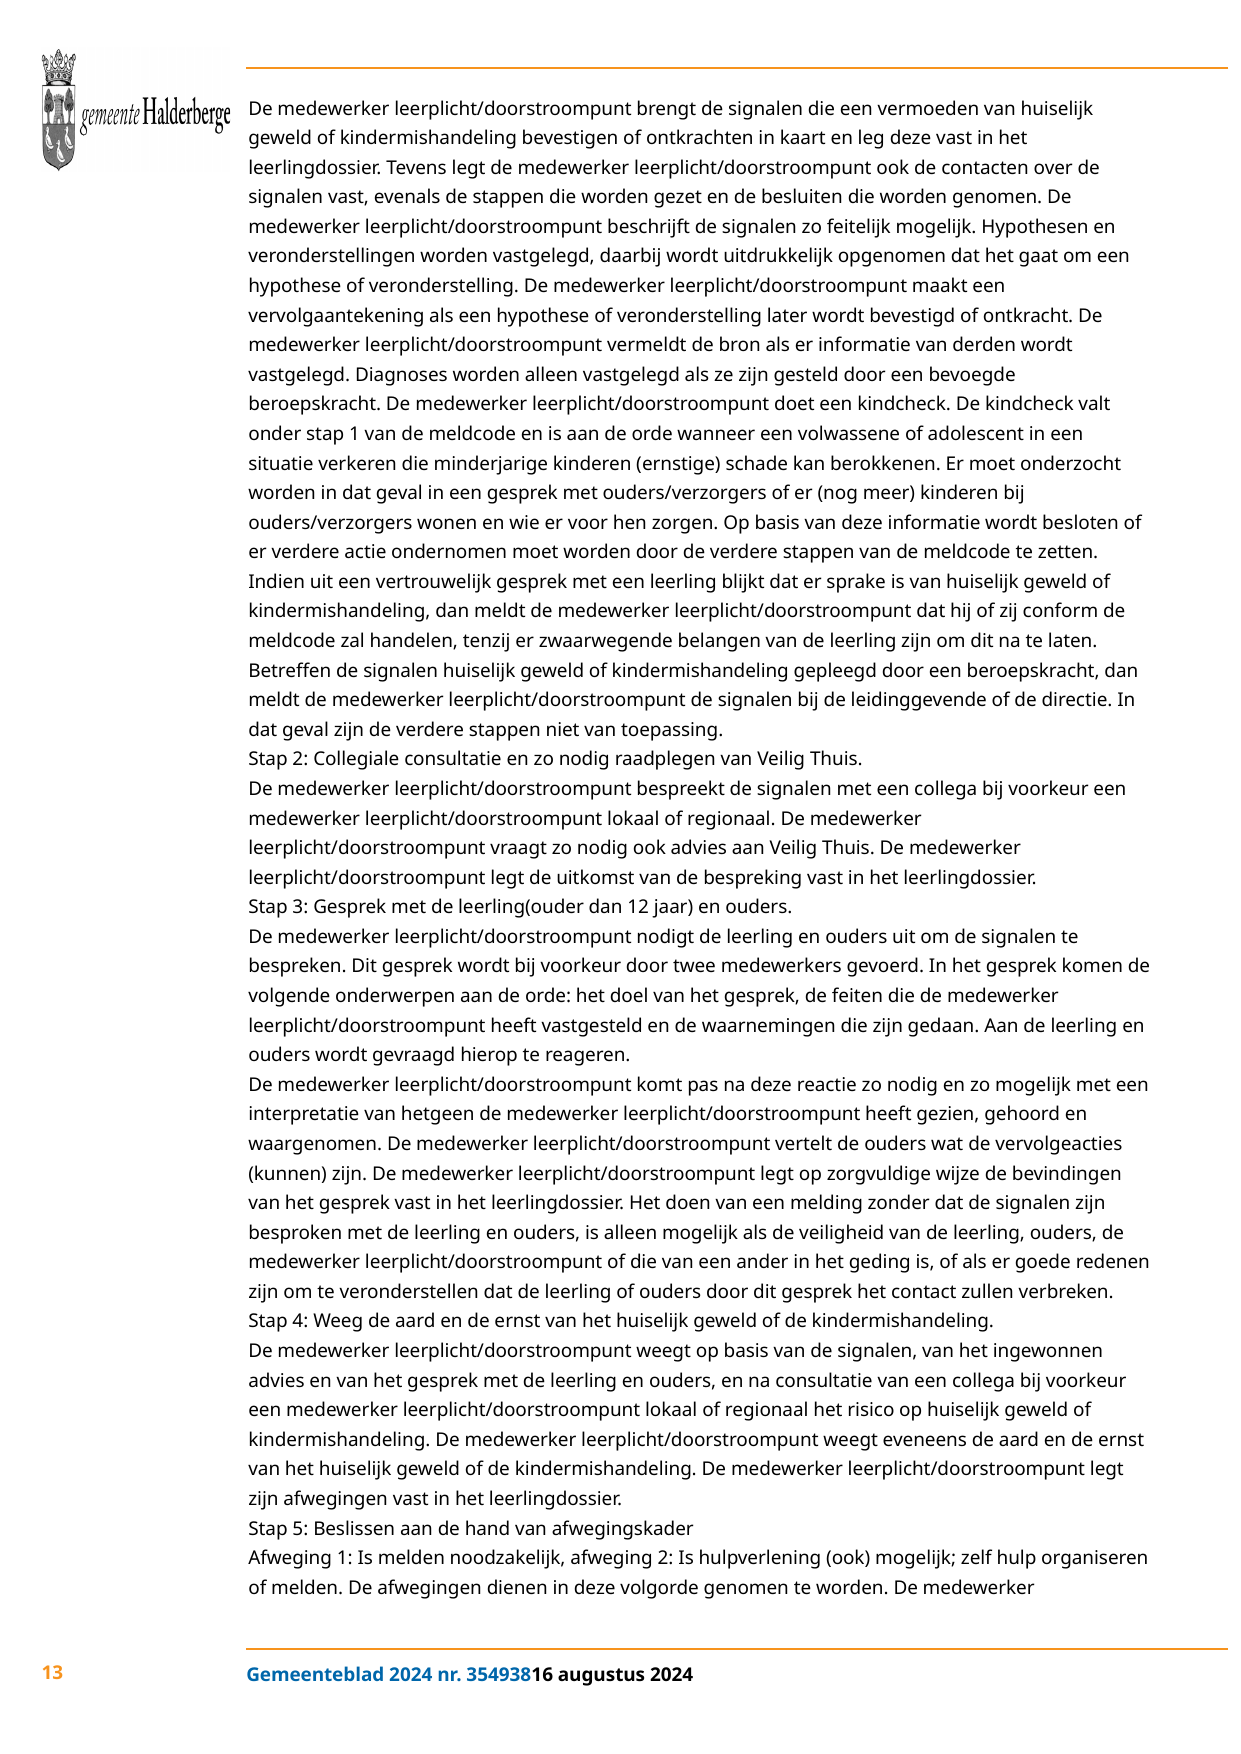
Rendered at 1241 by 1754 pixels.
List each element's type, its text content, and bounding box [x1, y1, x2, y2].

text De medewerker leerplicht/doorstroompunt brengt de signalen die een vermoeden van huiselijk geweld of kindermishandeling bevestigen of ontkrachten in kaart en leg deze vast in het leerlingdossier. Tevens legt de medewerker leerplicht/doorstroompunt ook de contacten over de signalen vast, evenals de stappen die worden gezet en de besluiten die worden genomen. De medewerker leerplicht/doorstroompunt beschrijft de signalen zo feitelijk mogelijk. Hypothesen en veronderstellingen worden vastgelegd, daarbij wordt uitdrukkelijk opgenomen dat het gaat om een hypothese of veronderstelling. De medewerker leerplicht/doorstroompunt maakt een vervolgaantekening als een hypothese of veronderstelling later wordt bevestigd of ontkracht. De medewerker leerplicht/doorstroompunt vermeldt de bron als er informatie van derden wordt vastgelegd. Diagnoses worden alleen vastgelegd als ze zijn gesteld door een bevoegde beroepskracht. De medewerker leerplicht/doorstroompunt doet een kindcheck. De kindcheck valt onder stap 1 van de meldcode en is aan de orde wanneer een volwassene of adolescent in een situatie verkeren die minderjarige kinderen (ernstige) schade kan berokkenen. Er moet onderzocht worden in dat geval in een gesprek met ouders/verzorgers of er (nog meer) kinderen bij ouders/verzorgers wonen en wie er voor hen zorgen. Op basis van deze informatie wordt besloten of er verdere actie ondernomen moet worden door de verdere stappen van de meldcode te zetten. [248, 95, 1152, 564]
picture [41, 47, 231, 172]
text Stap 4: Weeg de aard en de ernst van het huiselijk geweld of de kindermishandeling. [248, 1308, 1152, 1333]
text Stap 2: Collegiale consultatie en zo nodig raadplegen van Veilig Thuis. [248, 746, 1152, 771]
text Afweging 1: Is melden noodzakelijk, afweging 2: Is hulpverlening (ook) mogelijk; zelf hulp organiseren of melden. De afwegingen dienen in deze volgorde genomen te worden. De medewerker [248, 1544, 1152, 1600]
text De medewerker leerplicht/doorstroompunt nodigt de leerling en ouders uit om de signalen te bespreken. Dit gesprek wordt bij voorkeur door twee medewerkers gevoerd. In het gesprek komen de volgende onderwerpen aan de orde: het doel van het gesprek, de feiten die de medewerker leerplicht/doorstroompunt heeft vastgesteld en de waarnemingen die zijn gedaan. Aan de leerling en ouders wordt gevraagd hierop te reageren. [248, 923, 1152, 1067]
text De medewerker leerplicht/doorstroompunt komt pas na deze reactie zo nodig en zo mogelijk met een interpretatie van hetgeen de medewerker leerplicht/doorstroompunt heeft gezien, gehoord en waargenomen. De medewerker leerplicht/doorstroompunt vertelt de ouders wat de vervolgeacties (kunnen) zijn. De medewerker leerplicht/doorstroompunt legt op zorgvuldige wijze de bevindingen van het gesprek vast in het leerlingdossier. Het doen van een melding zonder dat de signalen zijn besproken met de leerling en ouders, is alleen mogelijk als de veiligheid van de leerling, ouders, de medewerker leerplicht/doorstroompunt of die van een ander in het geding is, of als er goede redenen zijn om te veronderstellen dat de leerling of ouders door dit gesprek het contact zullen verbreken. [248, 1071, 1152, 1304]
text Stap 5: Beslissen aan de hand van afwegingskader [248, 1515, 1152, 1541]
text Stap 3: Gesprek met de leerling(ouder dan 12 jaar) en ouders. [248, 893, 1152, 919]
text Indien uit een vertrouwelijk gesprek met een leerling blijkt dat er sprake is van huiselijk geweld of kindermishandeling, dan meldt de medewerker leerplicht/doorstroompunt dat hij of zij conform de meldcode zal handelen, tenzij er zwaarwegende belangen van de leerling zijn om dit na te laten. Betreffen de signalen huiselijk geweld of kindermishandeling gepleegd door een beroepskracht, dan meldt de medewerker leerplicht/doorstroompunt de signalen bij de leidinggevende of de directie. In dat geval zijn de verdere stappen niet van toepassing. [248, 568, 1152, 742]
text De medewerker leerplicht/doorstroompunt weegt op basis van de signalen, van het ingewonnen advies en van het gesprek met de leerling en ouders, en na consultatie van een collega bij voorkeur een medewerker leerplicht/doorstroompunt lokaal of regionaal het risico op huiselijk geweld of kindermishandeling. De medewerker leerplicht/doorstroompunt weegt eveneens de aard en de ernst van het huiselijk geweld of de kindermishandeling. De medewerker leerplicht/doorstroompunt legt zijn afwegingen vast in het leerlingdossier. [248, 1337, 1152, 1511]
text De medewerker leerplicht/doorstroompunt bespreekt de signalen met een collega bij voorkeur een medewerker leerplicht/doorstroompunt lokaal of regionaal. De medewerker leerplicht/doorstroompunt vraagt zo nodig ook advies aan Veilig Thuis. De medewerker leerplicht/doorstroompunt legt de uitkomst van de bespreking vast in het leerlingdossier. [248, 775, 1152, 890]
